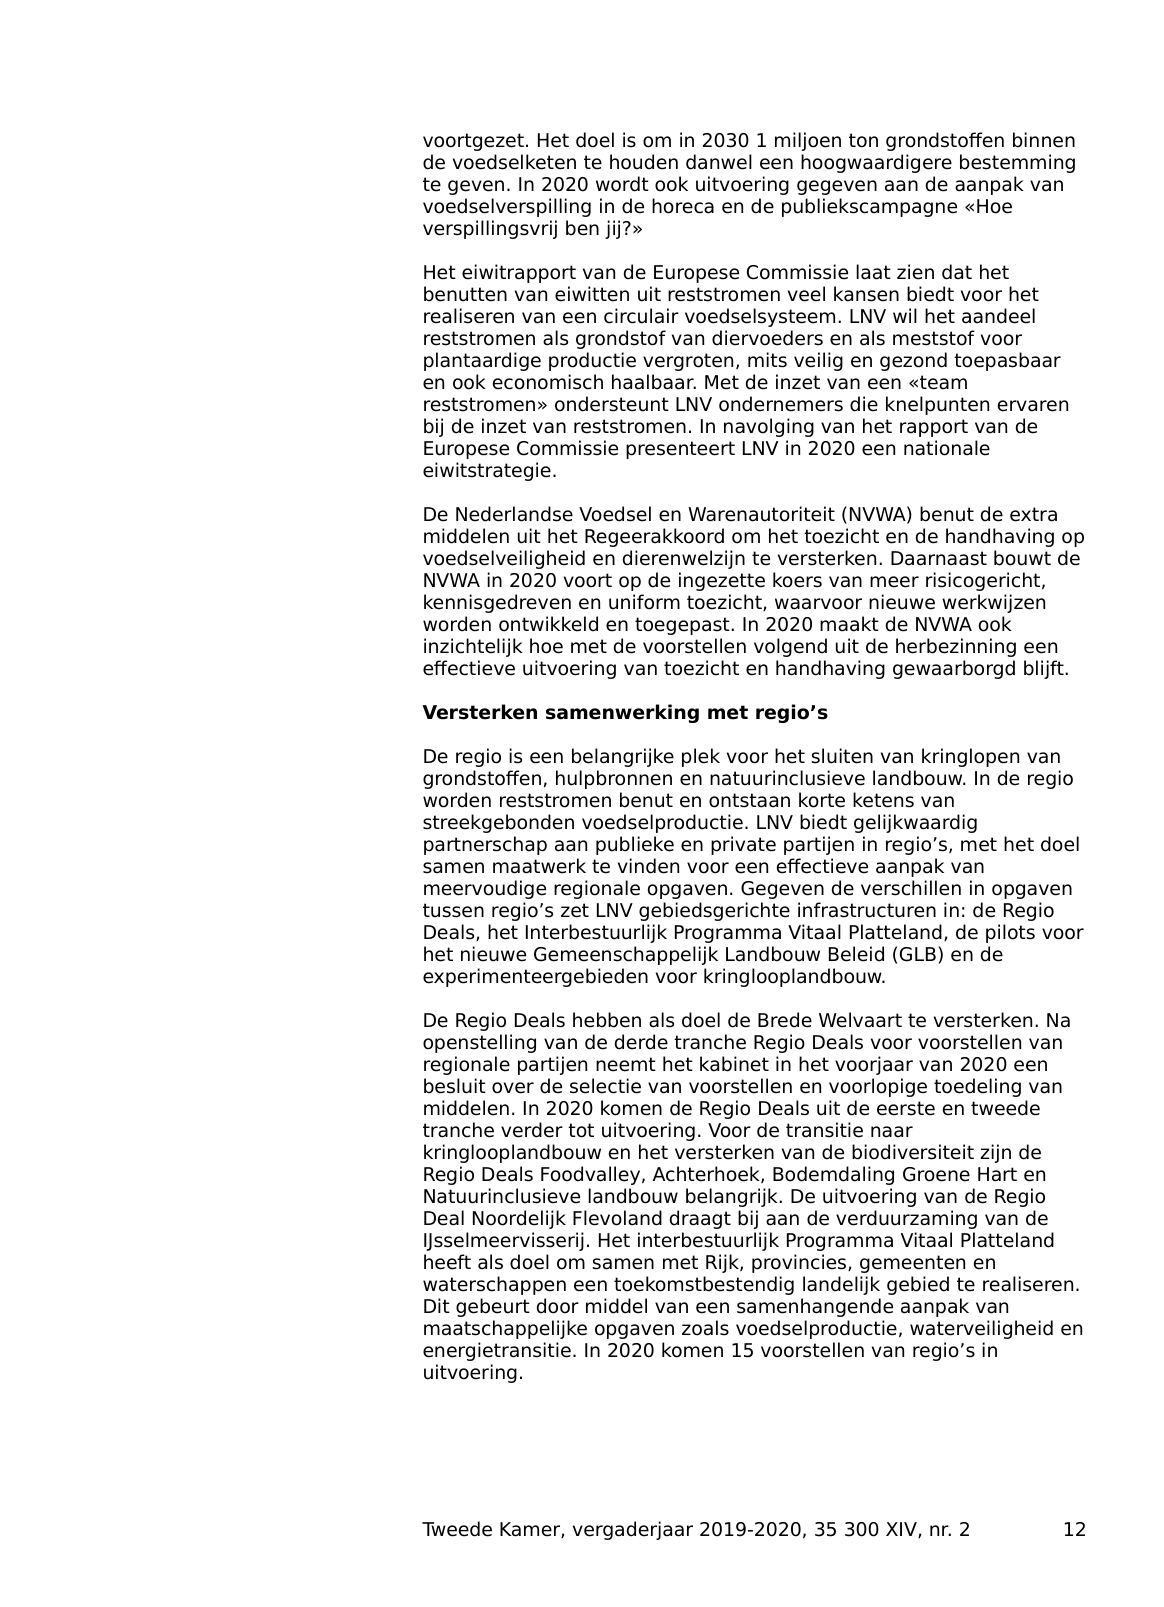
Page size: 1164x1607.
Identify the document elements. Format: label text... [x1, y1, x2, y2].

text De Regio Deals hebben als doel de Brede Welvaart te versterken. Na openstelling van de derde tranche Regio Deals voor voorstellen van regionale partijen neemt het kabinet in het voorjaar van 2020 een besluit over de selectie van voorstellen en voorlopige toedeling van middelen. In 2020 komen de Regio Deals uit de eerste en tweede tranche verder tot uitvoering. Voor de transitie naar kringlooplandbouw en het versterken van de biodiversiteit zijn de Regio Deals Foodvalley, Achterhoek, Bodemdaling Groene Hart en Natuurinclusieve landbouw belangrijk. De uitvoering van de Regio Deal Noordelijk Flevoland draagt bij aan de verduurzaming van de IJsselmeervisserij. Het interbestuurlijk Programma Vitaal Platteland heeft als doel om samen met Rijk, provincies, gemeenten en waterschappen een toekomstbestendig landelijk gebied te realiseren. Dit gebeurt door middel van een samenhangende aanpak van maatschappelijke opgaven zoals voedselproductie, waterveiligheid en energietransitie. In 2020 komen 15 voorstellen van regio’s in uitvoering. [422, 1010, 1087, 1384]
subtitle Versterken samenwerking met regio’s [422, 702, 1087, 724]
text De regio is een belangrijke plek voor het sluiten van kringlopen van grondstoffen, hulpbronnen en natuurinclusieve landbouw. In de regio worden reststromen benut en ontstaan korte ketens van streekgebonden voedselproductie. LNV biedt gelijkwaardig partnerschap aan publieke en private partijen in regio’s, met het doel samen maatwerk te vinden voor een effectieve aanpak van meervoudige regionale opgaven. Gegeven de verschillen in opgaven tussen regio’s zet LNV gebiedsgerichte infrastructuren in: de Regio Deals, het Interbestuurlijk Programma Vitaal Platteland, de pilots voor het nieuwe Gemeenschappelijk Landbouw Beleid (GLB) en de experimenteergebieden voor kringlooplandbouw. [422, 746, 1087, 988]
text voortgezet. Het doel is om in 2030 1 miljoen ton grondstoffen binnen de voedselketen te houden danwel een hoogwaardigere bestemming te geven. In 2020 wordt ook uitvoering gegeven aan de aanpak van voedselverspilling in de horeca en de publiekscampagne «Hoe verspillingsvrij ben jij?» [422, 130, 1087, 240]
text De Nederlandse Voedsel en Warenautoriteit (NVWA) benut de extra middelen uit het Regeerakkoord om het toezicht en de handhaving op voedselveiligheid en dierenwelzijn te versterken. Daarnaast bouwt de NVWA in 2020 voort op de ingezette koers van meer risicogericht, kennisgedreven en uniform toezicht, waarvoor nieuwe werkwijzen worden ontwikkeld en toegepast. In 2020 maakt de NVWA ook inzichtelijk hoe met de voorstellen volgend uit de herbezinning een effectieve uitvoering van toezicht en handhaving gewaarborgd blijft. [422, 504, 1087, 680]
text Het eiwitrapport van de Europese Commissie laat zien dat het benutten van eiwitten uit reststromen veel kansen biedt voor het realiseren van een circulair voedselsysteem. LNV wil het aandeel reststromen als grondstof van diervoeders en als meststof voor plantaardige productie vergroten, mits veilig en gezond toepasbaar en ook economisch haalbaar. Met de inzet van een «team reststromen» ondersteunt LNV ondernemers die knelpunten ervaren bij de inzet van reststromen. In navolging van het rapport van de Europese Commissie presenteert LNV in 2020 een nationale eiwitstrategie. [422, 262, 1087, 482]
